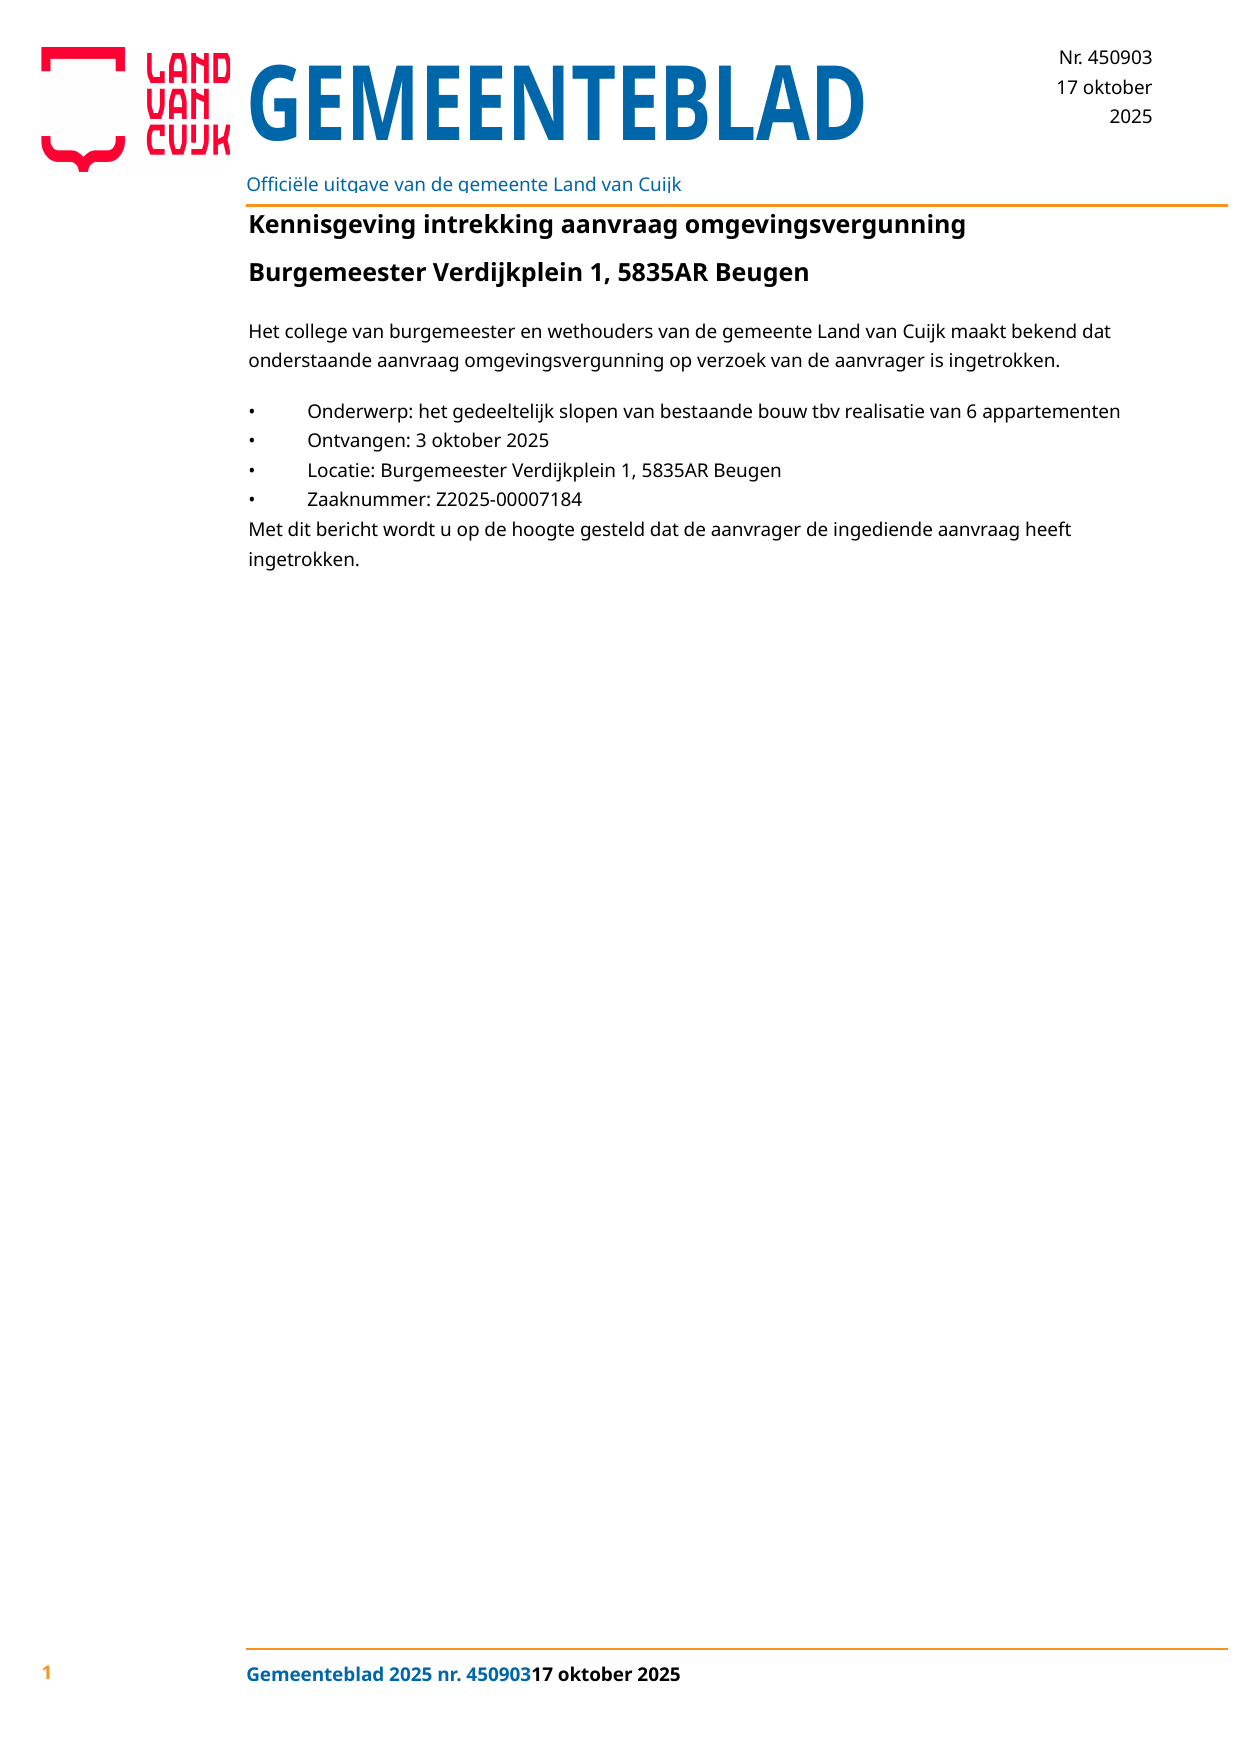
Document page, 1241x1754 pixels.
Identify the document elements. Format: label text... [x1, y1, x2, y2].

list Locatie: Burgemeester Verdijkplein 1, 5835AR Beugen [248, 457, 1152, 483]
text Het college van burgemeester en wethouders van de gemeente Land van Cuijk maakt bekend dat onderstaande aanvraag omgevingsvergunning op verzoek van de aanvrager is ingetrokken. [248, 318, 1152, 373]
text Met dit bericht wordt u op de hoogte gesteld dat de aanvrager de ingediende aanvraag heeft ingetrokken. [248, 516, 1152, 572]
list Onderwerp: het gedeeltelijk slopen van bestaande bouw tbv realisatie van 6 appartementen [248, 398, 1152, 424]
picture [41, 47, 231, 172]
list Ontvangen: 3 oktober 2025 [248, 427, 1152, 453]
text Kennisgeving intrekking aanvraag omgevingsvergunning Burgemeester Verdijkplein 1, 5835AR Beugen [248, 207, 1152, 288]
list Zaaknummer: Z2025-00007184 [248, 487, 1152, 512]
